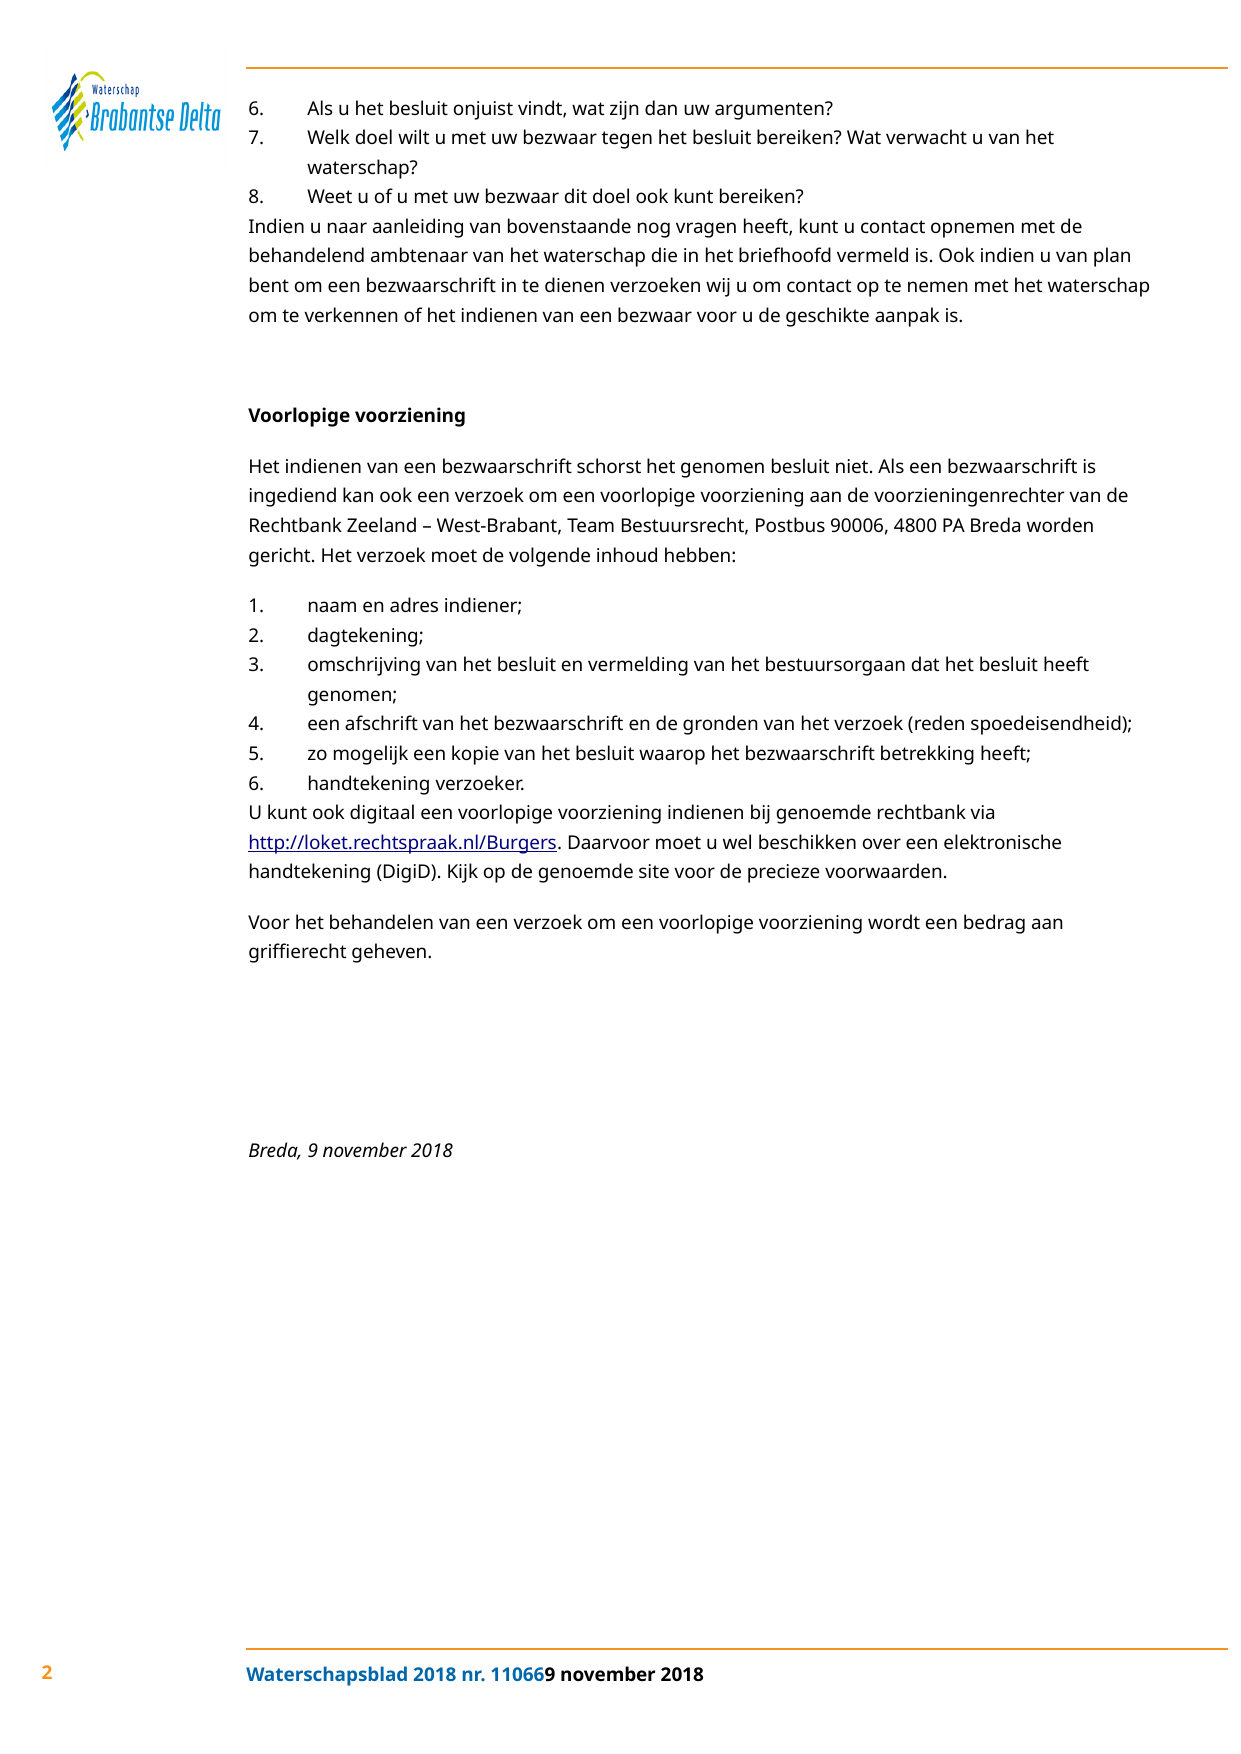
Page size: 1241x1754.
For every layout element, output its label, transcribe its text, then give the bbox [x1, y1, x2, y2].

text Voor het behandelen van een verzoek om een voorlopige voorziening wordt een bedrag aan griffierecht geheven. [248, 909, 1152, 964]
picture [41, 47, 231, 172]
list een afschrift van het bezwaarschrift en de gronden van het verzoek (reden spoedeisendheid); [248, 711, 1152, 736]
text Breda, 9 november 2018 [248, 1138, 1152, 1163]
list zo mogelijk een kopie van het besluit waarop het bezwaarschrift betrekking heeft; [248, 740, 1152, 766]
list Weet u of u met uw bezwaar dit doel ook kunt bereiken? [248, 183, 1152, 209]
list naam en adres indiener; [248, 592, 1152, 618]
list Als u het besluit onjuist vindt, wat zijn dan uw argumenten? [248, 95, 1152, 121]
text U kunt ook digitaal een voorlopige voorziening indienen bij genoemde rechtbank via http://loket.rechtspraak.nl/Burgers. Daarvoor moet u wel beschikken over een elektronische handtekening (DigiD). Kijk op de genoemde site voor de precieze voorwaarden. [248, 799, 1152, 884]
text Het indienen van een bezwaarschrift schorst het genomen besluit niet. Als een bezwaarschrift is ingediend kan ook een verzoek om een voorlopige voorziening aan de voorzieningenrechter van de Rechtbank Zeeland – West-Brabant, Team Bestuursrecht, Postbus 90006, 4800 PA Breda worden gericht. Het verzoek moet de volgende inhoud hebben: [248, 453, 1152, 568]
list handtekening verzoeker. [248, 770, 1152, 796]
list Welk doel wilt u met uw bezwaar tegen het besluit bereiken? Wat verwacht u van het waterschap? [248, 124, 1152, 180]
list dagtekening; [248, 622, 1152, 648]
text Indien u naar aanleiding van bovenstaande nog vragen heeft, kunt u contact opnemen met de behandelend ambtenaar van het waterschap die in het briefhoofd vermeld is. Ook indien u van plan bent om een bezwaarschrift in te dienen verzoeken wij u om contact op te nemen met het waterschap om te verkennen of het indienen van een bezwaar voor u de geschikte aanpak is. [248, 213, 1152, 328]
text Voorlopige voorziening [248, 403, 1152, 428]
list omschrijving van het besluit en vermelding van het bestuursorgaan dat het besluit heeft genomen; [248, 651, 1152, 707]
